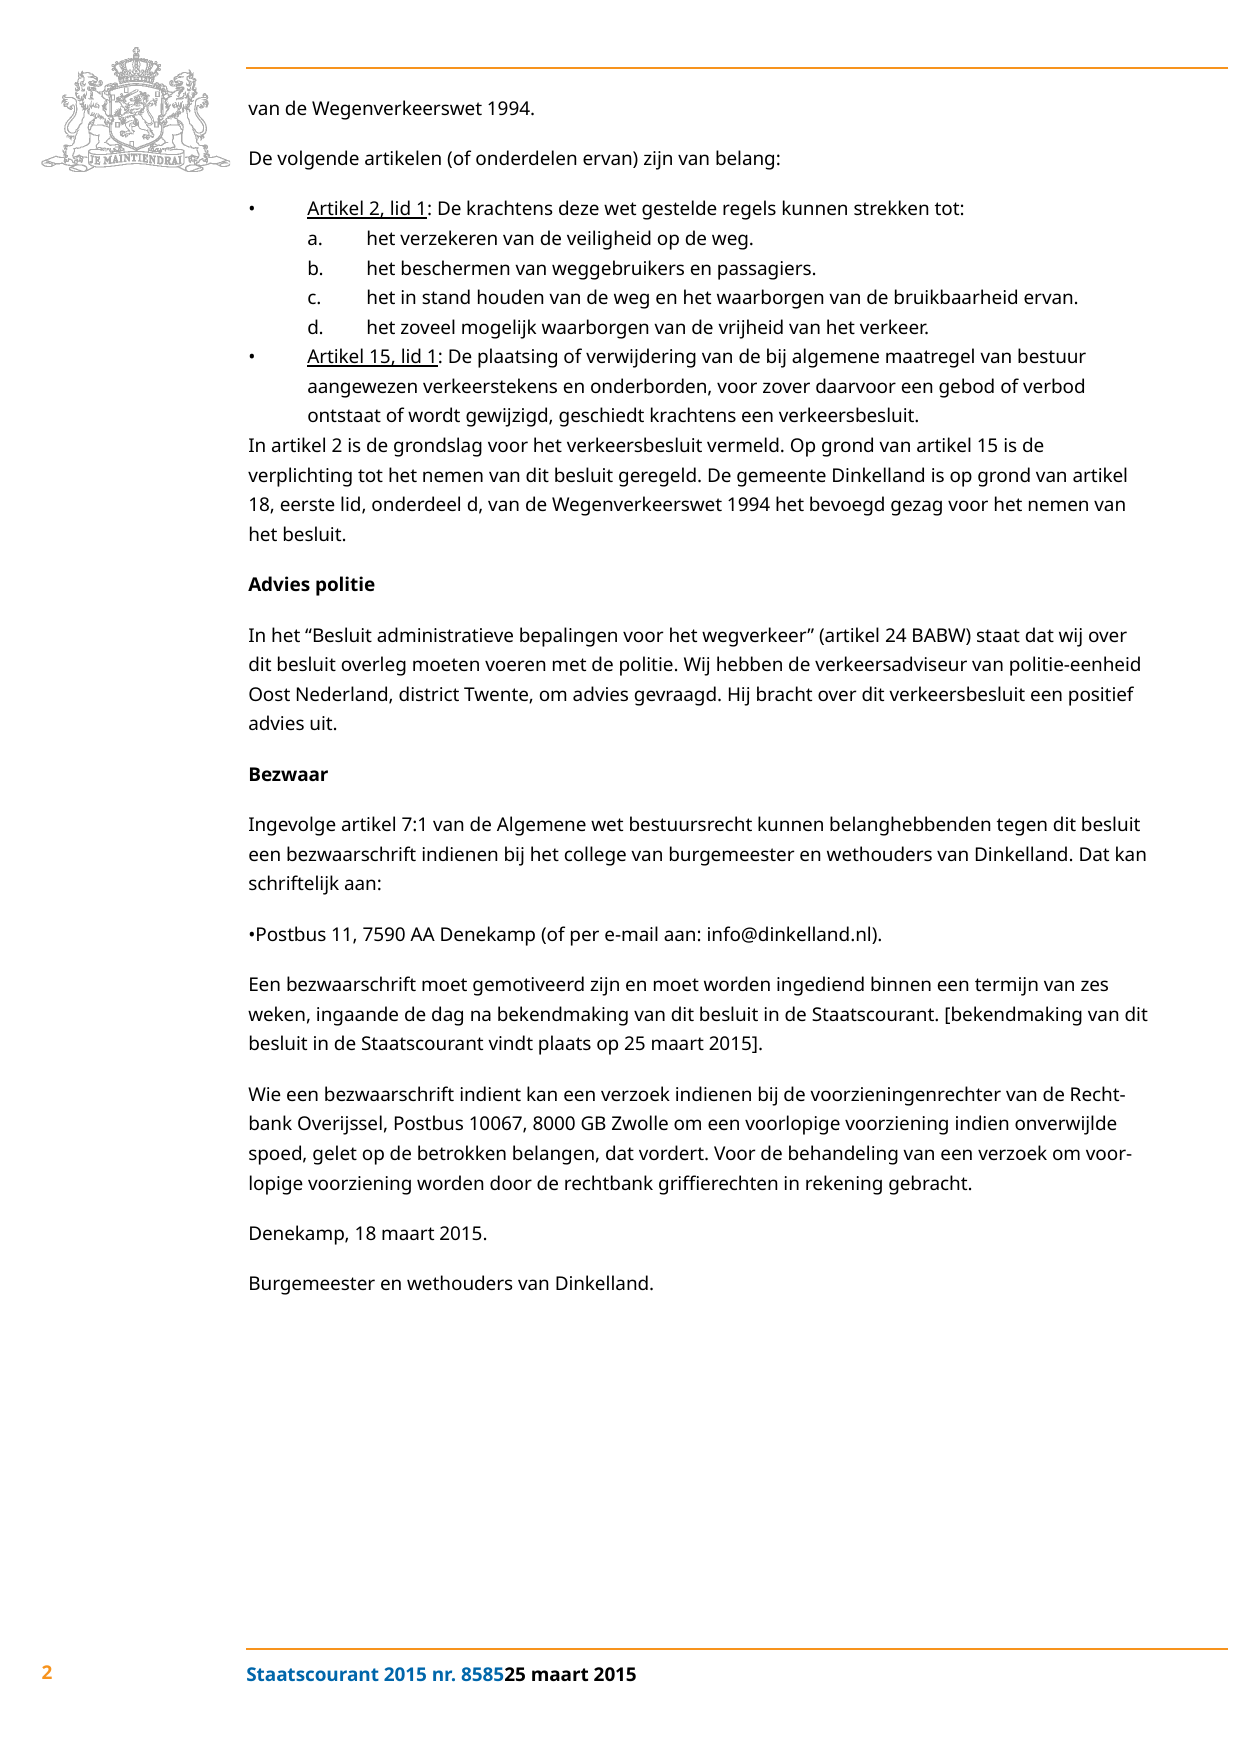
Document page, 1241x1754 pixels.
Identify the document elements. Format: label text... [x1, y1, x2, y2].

text De volgende artikelen (of onderdelen ervan) zijn van belang: [248, 145, 1152, 171]
text van de Wegenverkeerswet 1994. [248, 95, 1152, 121]
text Bezwaar [248, 761, 1152, 787]
list het zoveel mogelijk waarborgen van de vrijheid van het verkeer. [307, 314, 1152, 340]
list Artikel 15, lid 1: De plaatsing of verwijdering van de bij algemene maatregel van bestuur aangewezen verkeerstekens en onderborden, voor zover daarvoor een gebod of verbod ontstaat of wordt gewijzigd, geschiedt krachtens een verkeersbesluit. [248, 343, 1152, 428]
text Wie een bezwaarschrift indient kan een verzoek indienen bij de voorzieningenrechter van de Recht-bank Overijssel, Postbus 10067, 8000 GB Zwolle om een voorlopige voorziening indien onverwijlde spoed, gelet op de betrokken belangen, dat vordert. Voor de behandeling van een verzoek om voor-lopige voorziening worden door de rechtbank griffierechten in rekening gebracht. [248, 1081, 1152, 1196]
list het beschermen van weggebruikers en passagiers. [307, 255, 1152, 281]
text •Postbus 11, 7590 AA Denekamp (of per e-mail aan: info@dinkelland.nl). [248, 921, 1152, 947]
text Advies politie [248, 571, 1152, 597]
text In het “Besluit administratieve bepalingen voor het wegverkeer” (artikel 24 BABW) staat dat wij over dit besluit overleg moeten voeren met de politie. Wij hebben de verkeersadviseur van politie-eenheid Oost Nederland, district Twente, om advies gevraagd. Hij bracht over dit verkeersbesluit een positief advies uit. [248, 622, 1152, 736]
list het verzekeren van de veiligheid op de weg. [307, 225, 1152, 251]
list het in stand houden van de weg en het waarborgen van de bruikbaarheid ervan. [307, 284, 1152, 310]
text Denekamp, 18 maart 2015. [248, 1220, 1152, 1246]
text Ingevolge artikel 7:1 van de Algemene wet bestuursrecht kunnen belanghebbenden tegen dit besluit een bezwaarschrift indienen bij het college van burgemeester en wethouders van Dinkelland. Dat kan schriftelijk aan: [248, 811, 1152, 896]
text Burgemeester en wethouders van Dinkelland. [248, 1271, 1152, 1296]
list Artikel 2, lid 1: De krachtens deze wet gestelde regels kunnen strekken tot: [248, 196, 1152, 221]
text In artikel 2 is de grondslag voor het verkeersbesluit vermeld. Op grond van artikel 15 is de verplichting tot het nemen van dit besluit geregeld. De gemeente Dinkelland is op grond van artikel 18, eerste lid, onderdeel d, van de Wegenverkeerswet 1994 het bevoegd gezag voor het nemen van het besluit. [248, 432, 1152, 547]
picture [41, 47, 231, 172]
text Een bezwaarschrift moet gemotiveerd zijn en moet worden ingediend binnen een termijn van zes weken, ingaande de dag na bekendmaking van dit besluit in de Staatscourant. [bekendmaking van dit besluit in de Staatscourant vindt plaats op 25 maart 2015]. [248, 971, 1152, 1056]
